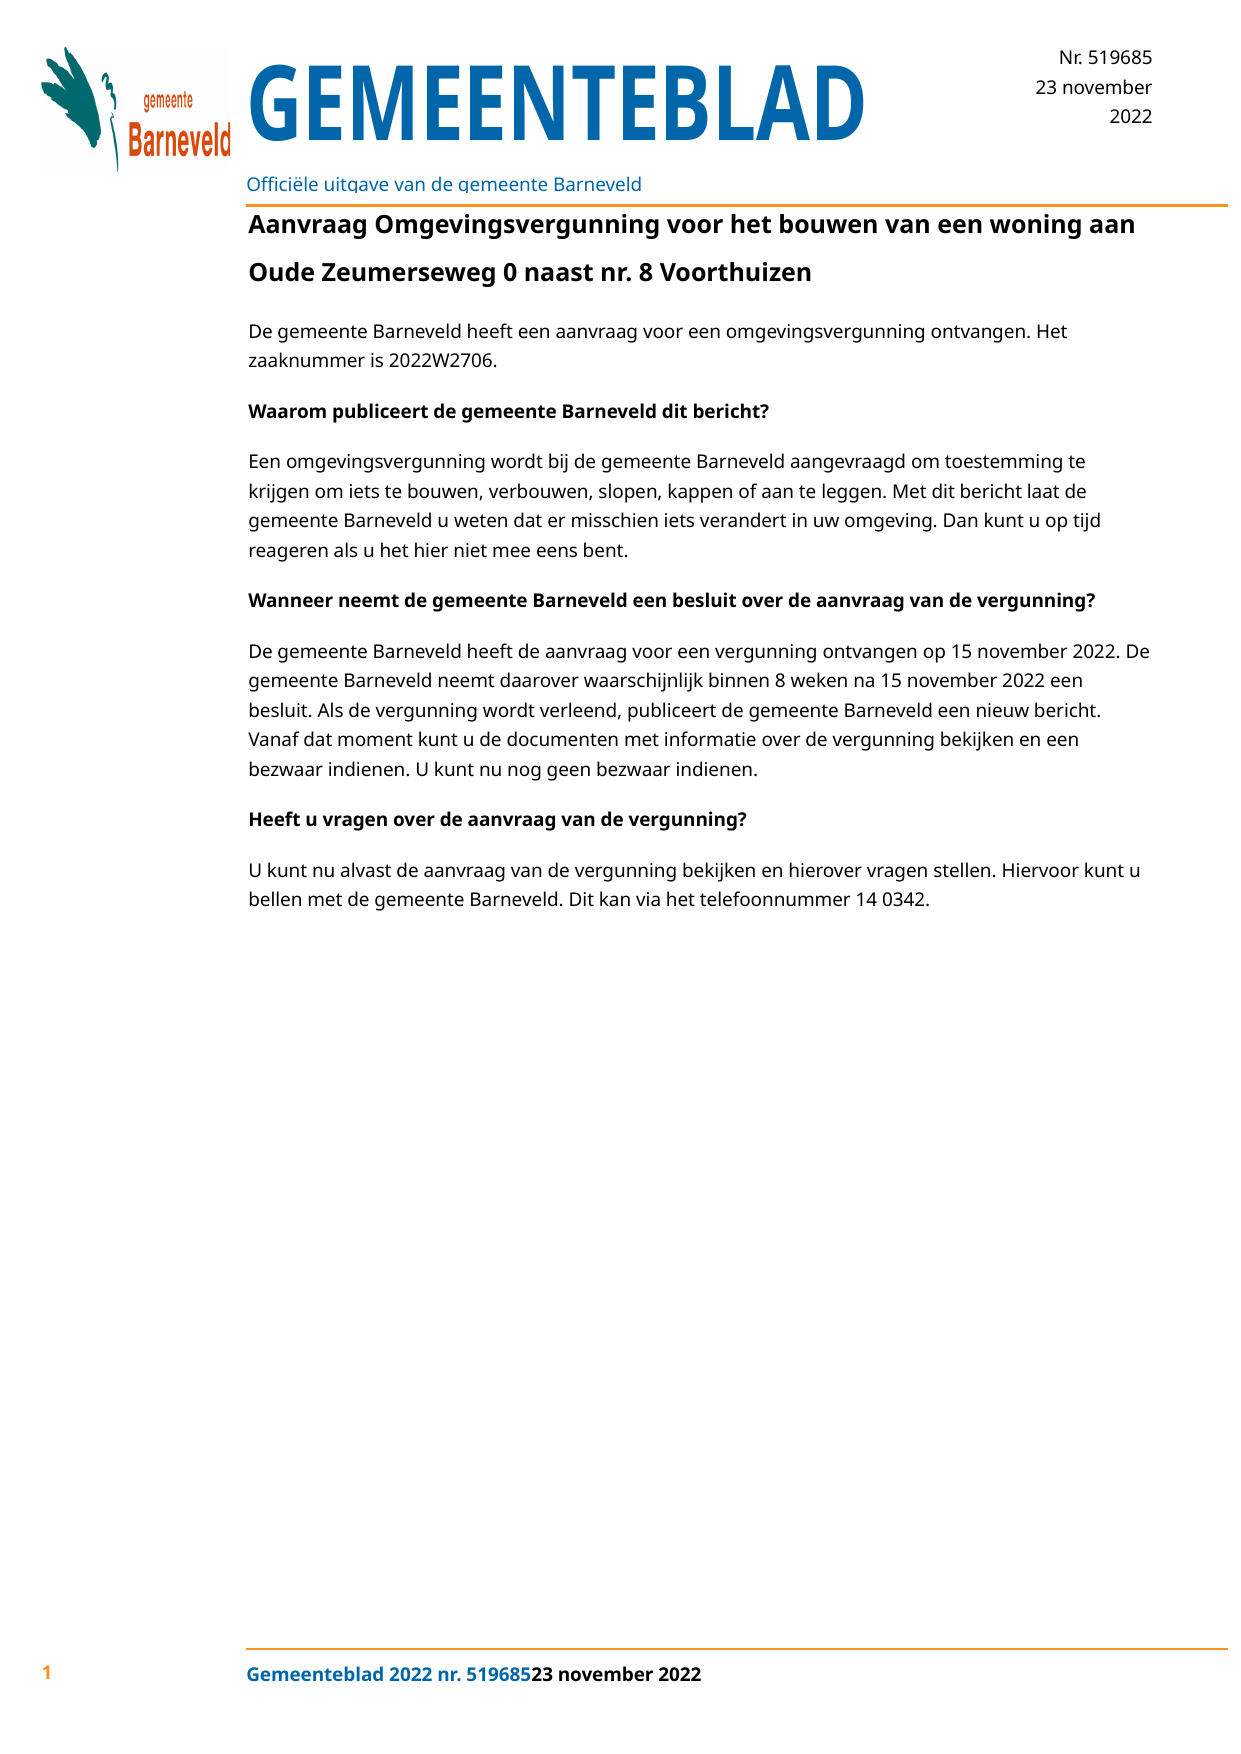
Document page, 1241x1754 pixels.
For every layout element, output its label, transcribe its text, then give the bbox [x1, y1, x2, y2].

text Een omgevingsvergunning wordt bij de gemeente Barneveld aangevraagd om toestemming te krijgen om iets te bouwen, verbouwen, slopen, kappen of aan te leggen. Met dit bericht laat de gemeente Barneveld u weten dat er misschien iets verandert in uw omgeving. Dan kunt u op tijd reageren als u het hier niet mee eens bent. [248, 448, 1152, 563]
text Wanneer neemt de gemeente Barneveld een besluit over de aanvraag van de vergunning? [248, 587, 1152, 613]
picture [41, 47, 231, 172]
text Waarom publiceert de gemeente Barneveld dit bericht? [248, 398, 1152, 424]
text De gemeente Barneveld heeft een aanvraag voor een omgevingsvergunning ontvangen. Het zaaknummer is 2022W2706. [248, 318, 1152, 373]
text De gemeente Barneveld heeft de aanvraag voor een vergunning ontvangen op 15 november 2022. De gemeente Barneveld neemt daarover waarschijnlijk binnen 8 weken na 15 november 2022 een besluit. Als de vergunning wordt verleend, publiceert de gemeente Barneveld een nieuw bericht. Vanaf dat moment kunt u de documenten met informatie over de vergunning bekijken en een bezwaar indienen. U kunt nu nog geen bezwaar indienen. [248, 638, 1152, 782]
text Aanvraag Omgevingsvergunning voor het bouwen van een woning aan Oude Zeumerseweg 0 naast nr. 8 Voorthuizen [248, 207, 1152, 288]
text Heeft u vragen over de aanvraag van de vergunning? [248, 807, 1152, 832]
text U kunt nu alvast de aanvraag van de vergunning bekijken en hierover vragen stellen. Hiervoor kunt u bellen met de gemeente Barneveld. Dit kan via het telefoonnummer 14 0342. [248, 857, 1152, 912]
